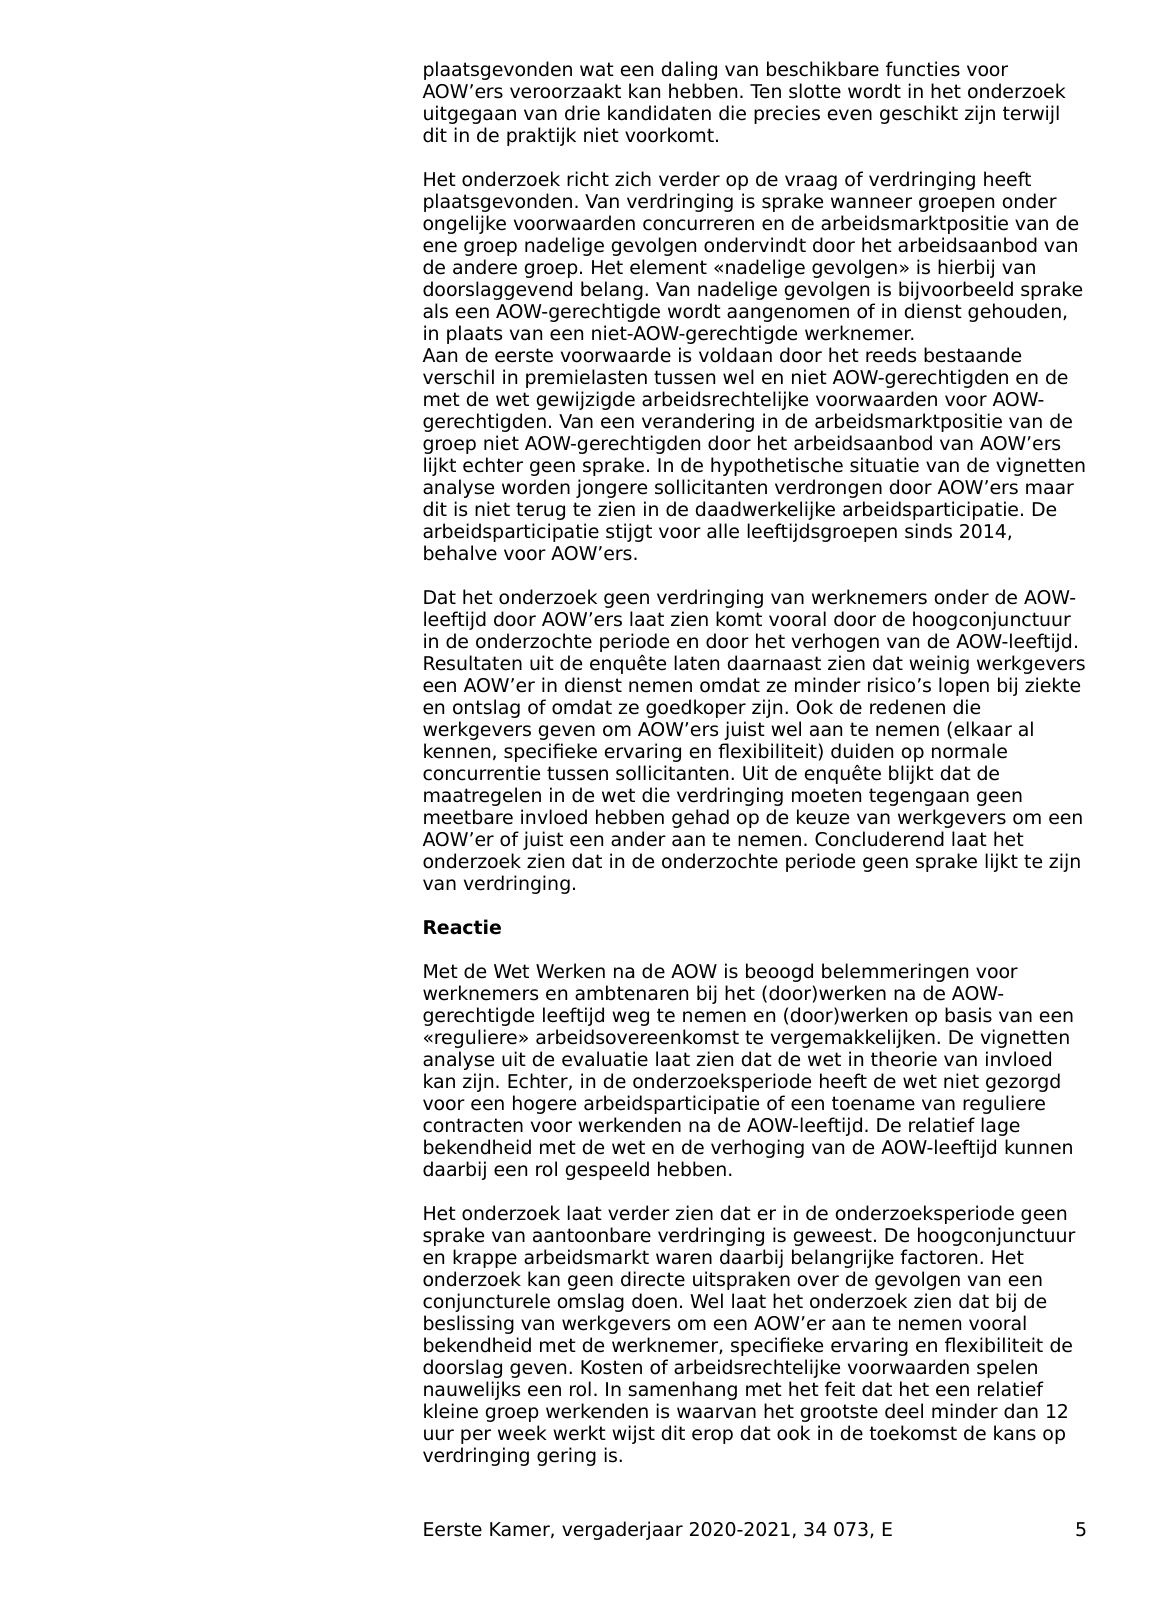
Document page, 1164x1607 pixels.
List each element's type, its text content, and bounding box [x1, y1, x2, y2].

text Dat het onderzoek geen verdringing van werknemers onder de AOW-leeftijd door AOW’ers laat zien komt vooral door de hoogconjunctuur in de onderzochte periode en door het verhogen van de AOW-leeftijd. Resultaten uit de enquête laten daarnaast zien dat weinig werkgevers een AOW’er in dienst nemen omdat ze minder risico’s lopen bij ziekte en ontslag of omdat ze goedkoper zijn. Ook de redenen die werkgevers geven om AOW’ers juist wel aan te nemen (elkaar al kennen, specifieke ervaring en flexibiliteit) duiden op normale concurrentie tussen sollicitanten. Uit de enquête blijkt dat de maatregelen in de wet die verdringing moeten tegengaan geen meetbare invloed hebben gehad op de keuze van werkgevers om een AOW’er of juist een ander aan te nemen. Concluderend laat het onderzoek zien dat in de onderzochte periode geen sprake lijkt te zijn van verdringing. [422, 587, 1087, 895]
text Het onderzoek richt zich verder op de vraag of verdringing heeft plaatsgevonden. Van verdringing is sprake wanneer groepen onder ongelijke voorwaarden concurreren en de arbeidsmarktpositie van de ene groep nadelige gevolgen ondervindt door het arbeidsaanbod van de andere groep. Het element «nadelige gevolgen» is hierbij van doorslaggevend belang. Van nadelige gevolgen is bijvoorbeeld sprake als een AOW-gerechtigde wordt aangenomen of in dienst gehouden, in plaats van een niet-AOW-gerechtigde werknemer. [422, 169, 1087, 345]
text Aan de eerste voorwaarde is voldaan door het reeds bestaande verschil in premielasten tussen wel en niet AOW-gerechtigden en de met de wet gewijzigde arbeidsrechtelijke voorwaarden voor AOW-gerechtigden. Van een verandering in de arbeidsmarktpositie van de groep niet AOW-gerechtigden door het arbeidsaanbod van AOW’ers lijkt echter geen sprake. In de hypothetische situatie van de vignetten analyse worden jongere sollicitanten verdrongen door AOW’ers maar dit is niet terug te zien in de daadwerkelijke arbeidsparticipatie. De arbeidsparticipatie stijgt voor alle leeftijdsgroepen sinds 2014, behalve voor AOW’ers. [422, 345, 1087, 565]
text plaatsgevonden wat een daling van beschikbare functies voor AOW’ers veroorzaakt kan hebben. Ten slotte wordt in het onderzoek uitgegaan van drie kandidaten die precies even geschikt zijn terwijl dit in de praktijk niet voorkomt. [422, 59, 1087, 147]
text Met de Wet Werken na de AOW is beoogd belemmeringen voor werknemers en ambtenaren bij het (door)werken na de AOW-gerechtigde leeftijd weg te nemen en (door)werken op basis van een «reguliere» arbeidsovereenkomst te vergemakkelijken. De vignetten analyse uit de evaluatie laat zien dat de wet in theorie van invloed kan zijn. Echter, in de onderzoeksperiode heeft de wet niet gezorgd voor een hogere arbeidsparticipatie of een toename van reguliere contracten voor werkenden na de AOW-leeftijd. De relatief lage bekendheid met de wet en de verhoging van de AOW-leeftijd kunnen daarbij een rol gespeeld hebben. [422, 961, 1087, 1181]
subtitle Reactie [422, 917, 1087, 939]
text Het onderzoek laat verder zien dat er in de onderzoeksperiode geen sprake van aantoonbare verdringing is geweest. De hoogconjunctuur en krappe arbeidsmarkt waren daarbij belangrijke factoren. Het onderzoek kan geen directe uitspraken over de gevolgen van een conjuncturele omslag doen. Wel laat het onderzoek zien dat bij de beslissing van werkgevers om een AOW’er aan te nemen vooral bekendheid met de werknemer, specifieke ervaring en flexibiliteit de doorslag geven. Kosten of arbeidsrechtelijke voorwaarden spelen nauwelijks een rol. In samenhang met het feit dat het een relatief kleine groep werkenden is waarvan het grootste deel minder dan 12 uur per week werkt wijst dit erop dat ook in de toekomst de kans op verdringing gering is. [422, 1203, 1087, 1467]
